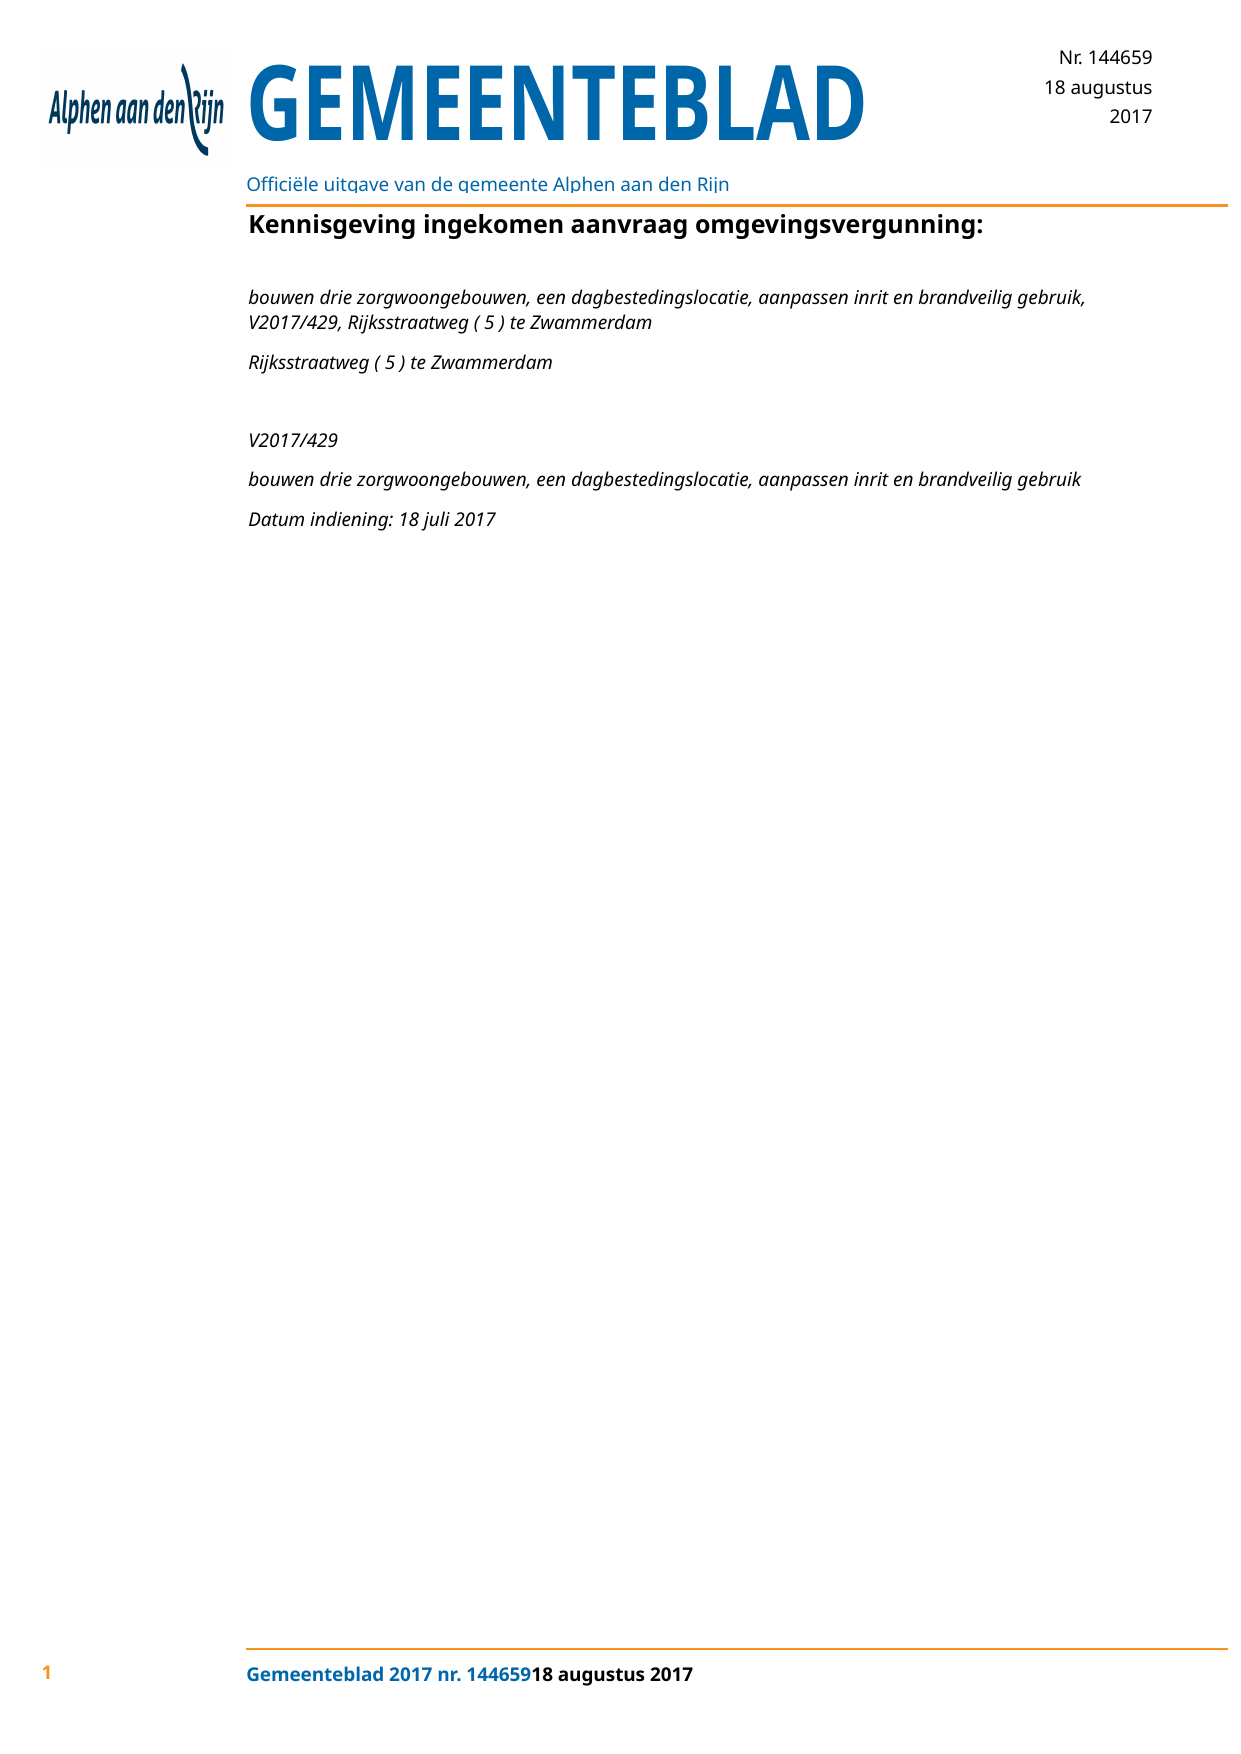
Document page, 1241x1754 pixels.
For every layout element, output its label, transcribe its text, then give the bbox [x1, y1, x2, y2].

text bouwen drie zorgwoongebouwen, een dagbestedingslocatie, aanpassen inrit en brandveilig gebruik, V2017/429, Rijksstraatweg ( 5 ) te Zwammerdam [248, 284, 1152, 335]
picture [41, 47, 231, 172]
text Rijksstraatweg ( 5 ) te Zwammerdam [248, 349, 1152, 374]
text bouwen drie zorgwoongebouwen, een dagbestedingslocatie, aanpassen inrit en brandveilig gebruik [248, 467, 1152, 492]
text V2017/429 [248, 427, 1152, 453]
text Datum indiening: 18 juli 2017 [248, 506, 1152, 532]
text Kennisgeving ingekomen aanvraag omgevingsvergunning: [248, 207, 1152, 241]
